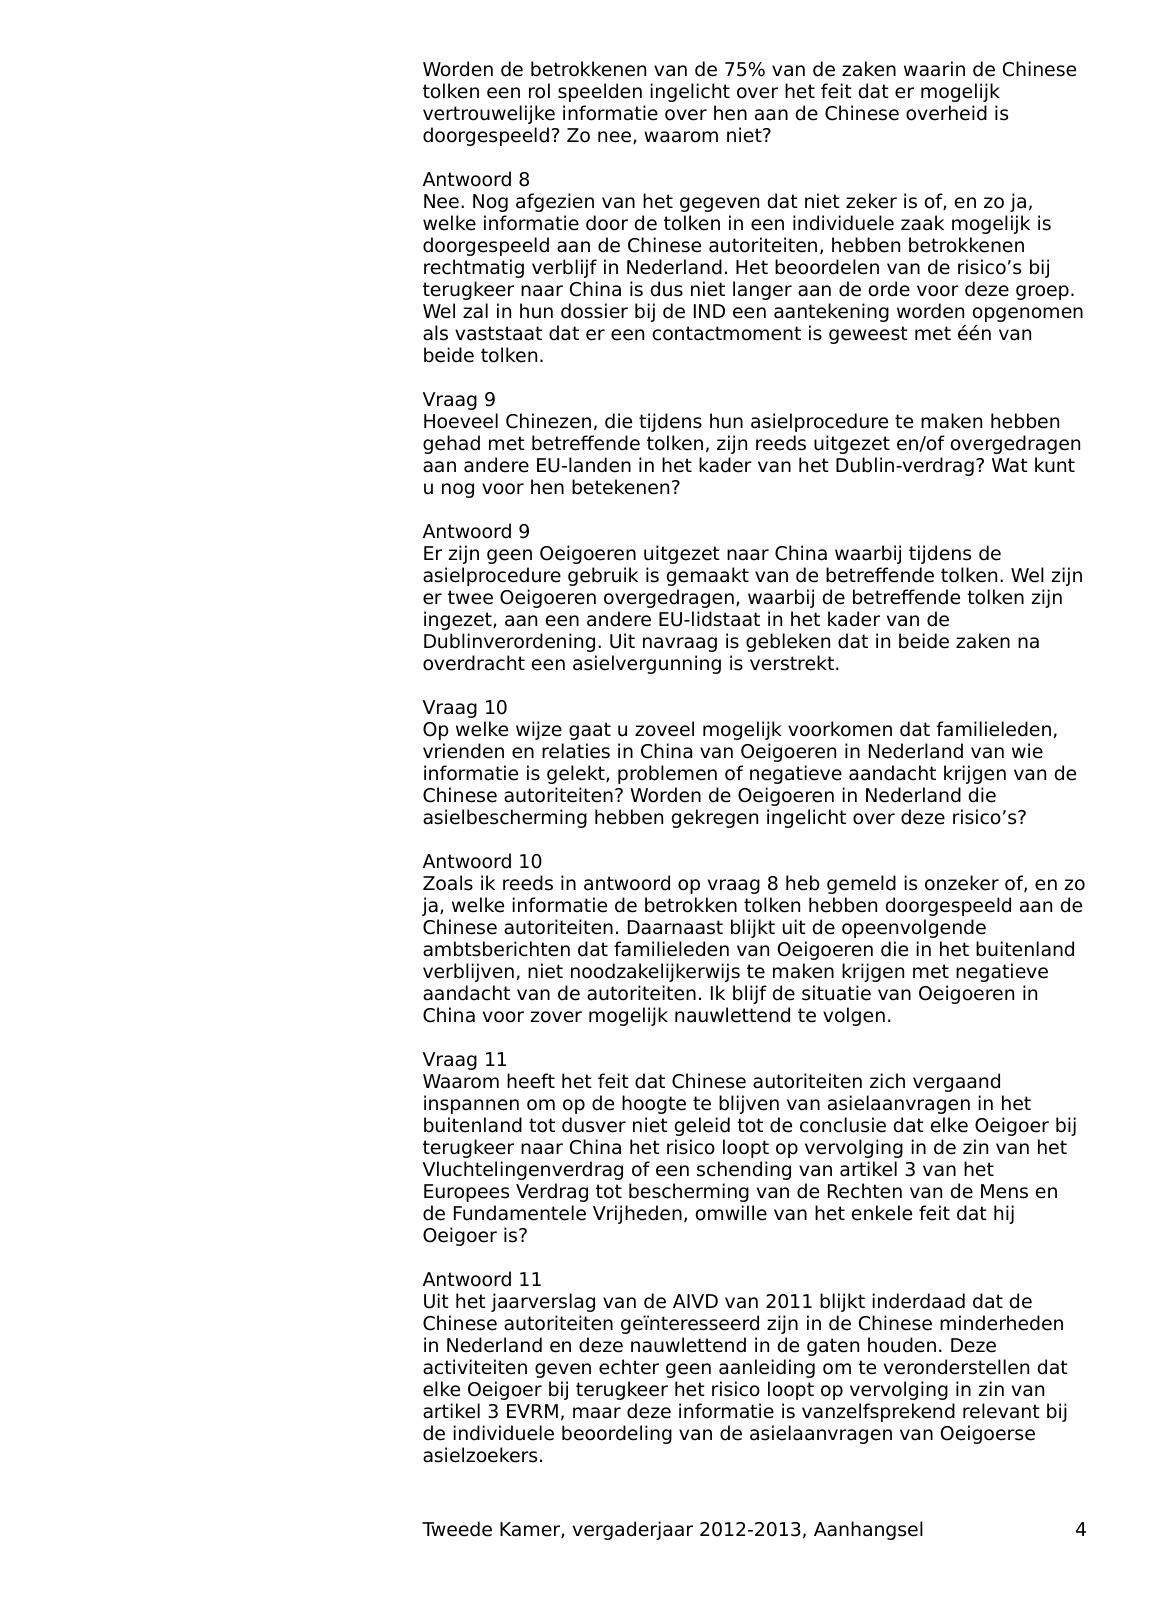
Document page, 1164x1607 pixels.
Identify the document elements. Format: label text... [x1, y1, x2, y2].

text Er zijn geen Oeigoeren uitgezet naar China waarbij tijdens de asielprocedure gebruik is gemaakt van de betreffende tolken. Wel zijn er twee Oeigoeren overgedragen, waarbij de betreffende tolken zijn ingezet, aan een andere EU-lidstaat in het kader van de Dublinverordening. Uit navraag is gebleken dat in beide zaken na overdracht een asielvergunning is verstrekt. [422, 543, 1087, 675]
text Op welke wijze gaat u zoveel mogelijk voorkomen dat familieleden, vrienden en relaties in China van Oeigoeren in Nederland van wie informatie is gelekt, problemen of negatieve aandacht krijgen van de Chinese autoriteiten? Worden de Oeigoeren in Nederland die asielbescherming hebben gekregen ingelicht over deze risico’s? [422, 719, 1087, 829]
text Hoeveel Chinezen, die tijdens hun asielprocedure te maken hebben gehad met betreffende tolken, zijn reeds uitgezet en/of overgedragen aan andere EU-landen in het kader van het Dublin-verdrag? Wat kunt u nog voor hen betekenen? [422, 411, 1087, 499]
text Vraag 10 [422, 697, 1087, 719]
text Nee. Nog afgezien van het gegeven dat niet zeker is of, en zo ja, welke informatie door de tolken in een individuele zaak mogelijk is doorgespeeld aan de Chinese autoriteiten, hebben betrokkenen rechtmatig verblijf in Nederland. Het beoordelen van de risico’s bij terugkeer naar China is dus niet langer aan de orde voor deze groep. Wel zal in hun dossier bij de IND een aantekening worden opgenomen als vaststaat dat er een contactmoment is geweest met één van beide tolken. [422, 191, 1087, 367]
text Zoals ik reeds in antwoord op vraag 8 heb gemeld is onzeker of, en zo ja, welke informatie de betrokken tolken hebben doorgespeeld aan de Chinese autoriteiten. Daarnaast blijkt uit de opeenvolgende ambtsberichten dat familieleden van Oeigoeren die in het buitenland verblijven, niet noodzakelijkerwijs te maken krijgen met negatieve aandacht van de autoriteiten. Ik blijf de situatie van Oeigoeren in China voor zover mogelijk nauwlettend te volgen. [422, 873, 1087, 1027]
text Antwoord 9 [422, 521, 1087, 543]
text Vraag 11 [422, 1049, 1087, 1071]
text Antwoord 10 [422, 851, 1087, 873]
text Antwoord 11 [422, 1269, 1087, 1291]
text Worden de betrokkenen van de 75% van de zaken waarin de Chinese tolken een rol speelden ingelicht over het feit dat er mogelijk vertrouwelijke informatie over hen aan de Chinese overheid is doorgespeeld? Zo nee, waarom niet? [422, 59, 1087, 147]
text Uit het jaarverslag van de AIVD van 2011 blijkt inderdaad dat de Chinese autoriteiten geïnteresseerd zijn in de Chinese minderheden in Nederland en deze nauwlettend in de gaten houden. Deze activiteiten geven echter geen aanleiding om te veronderstellen dat elke Oeigoer bij terugkeer het risico loopt op vervolging in zin van artikel 3 EVRM, maar deze informatie is vanzelfsprekend relevant bij de individuele beoordeling van de asielaanvragen van Oeigoerse asielzoekers. [422, 1291, 1087, 1467]
text Antwoord 8 [422, 169, 1087, 191]
text Waarom heeft het feit dat Chinese autoriteiten zich vergaand inspannen om op de hoogte te blijven van asielaanvragen in het buitenland tot dusver niet geleid tot de conclusie dat elke Oeigoer bij terugkeer naar China het risico loopt op vervolging in de zin van het Vluchtelingenverdrag of een schending van artikel 3 van het Europees Verdrag tot bescherming van de Rechten van de Mens en de Fundamentele Vrijheden, omwille van het enkele feit dat hij Oeigoer is? [422, 1071, 1087, 1247]
text Vraag 9 [422, 389, 1087, 411]
